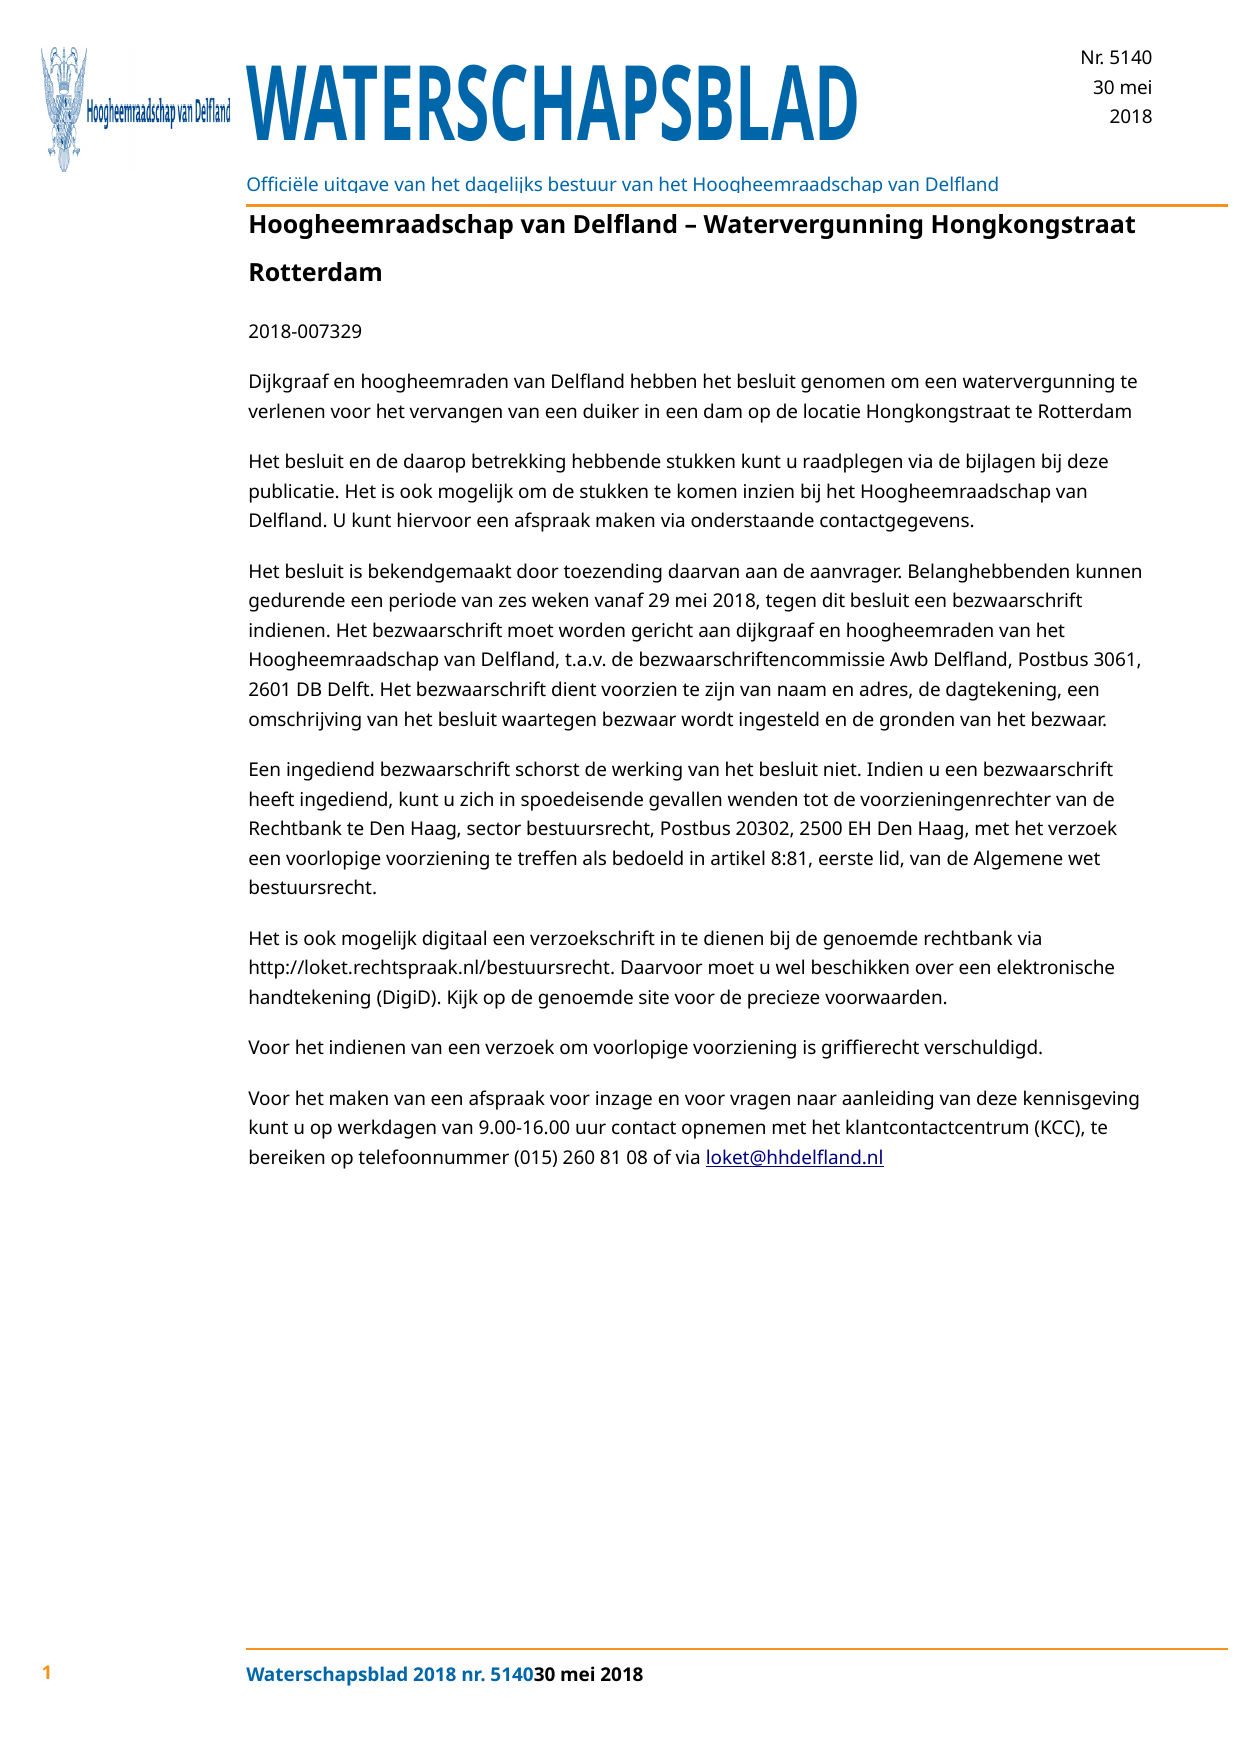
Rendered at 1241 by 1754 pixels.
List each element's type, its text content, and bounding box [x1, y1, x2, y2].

picture [41, 47, 231, 172]
text Hoogheemraadschap van Delfland – Watervergunning Hongkongstraat Rotterdam [248, 207, 1152, 288]
text Voor het maken van een afspraak voor inzage en voor vragen naar aanleiding van deze kennisgeving kunt u op werkdagen van 9.00-16.00 uur contact opnemen met het klantcontactcentrum (KCC), te bereiken op telefoonnummer (015) 260 81 08 of via loket@hhdelfland.nl [248, 1085, 1152, 1170]
text Het is ook mogelijk digitaal een verzoekschrift in te dienen bij de genoemde rechtbank via http://loket.rechtspraak.nl/bestuursrecht. Daarvoor moet u wel beschikken over een elektronische handtekening (DigiD). Kijk op de genoemde site voor de precieze voorwaarden. [248, 925, 1152, 1010]
text Dijkgraaf en hoogheemraden van Delfland hebben het besluit genomen om een watervergunning te verlenen voor het vervangen van een duiker in een dam op de locatie Hongkongstraat te Rotterdam [248, 368, 1152, 424]
text Voor het indienen van een verzoek om voorlopige voorziening is griffierecht verschuldigd. [248, 1034, 1152, 1060]
text 2018-007329 [248, 318, 1152, 344]
text Het besluit is bekendgemaakt door toezending daarvan aan de aanvrager. Belanghebbenden kunnen gedurende een periode van zes weken vanaf 29 mei 2018, tegen dit besluit een bezwaarschrift indienen. Het bezwaarschrift moet worden gericht aan dijkgraaf en hoogheemraden van het Hoogheemraadschap van Delfland, t.a.v. de bezwaarschriftencommissie Awb Delfland, Postbus 3061, 2601 DB Delft. Het bezwaarschrift dient voorzien te zijn van naam en adres, de dagtekening, een omschrijving van het besluit waartegen bezwaar wordt ingesteld en de gronden van het bezwaar. [248, 558, 1152, 732]
text Een ingediend bezwaarschrift schorst de werking van het besluit niet. Indien u een bezwaarschrift heeft ingediend, kunt u zich in spoedeisende gevallen wenden tot de voorzieningenrechter van de Rechtbank te Den Haag, sector bestuursrecht, Postbus 20302, 2500 EH Den Haag, met het verzoek een voorlopige voorziening te treffen als bedoeld in artikel 8:81, eerste lid, van de Algemene wet bestuursrecht. [248, 756, 1152, 900]
text Het besluit en de daarop betrekking hebbende stukken kunt u raadplegen via de bijlagen bij deze publicatie. Het is ook mogelijk om de stukken te komen inzien bij het Hoogheemraadschap van Delfland. U kunt hiervoor een afspraak maken via onderstaande contactgegevens. [248, 448, 1152, 533]
